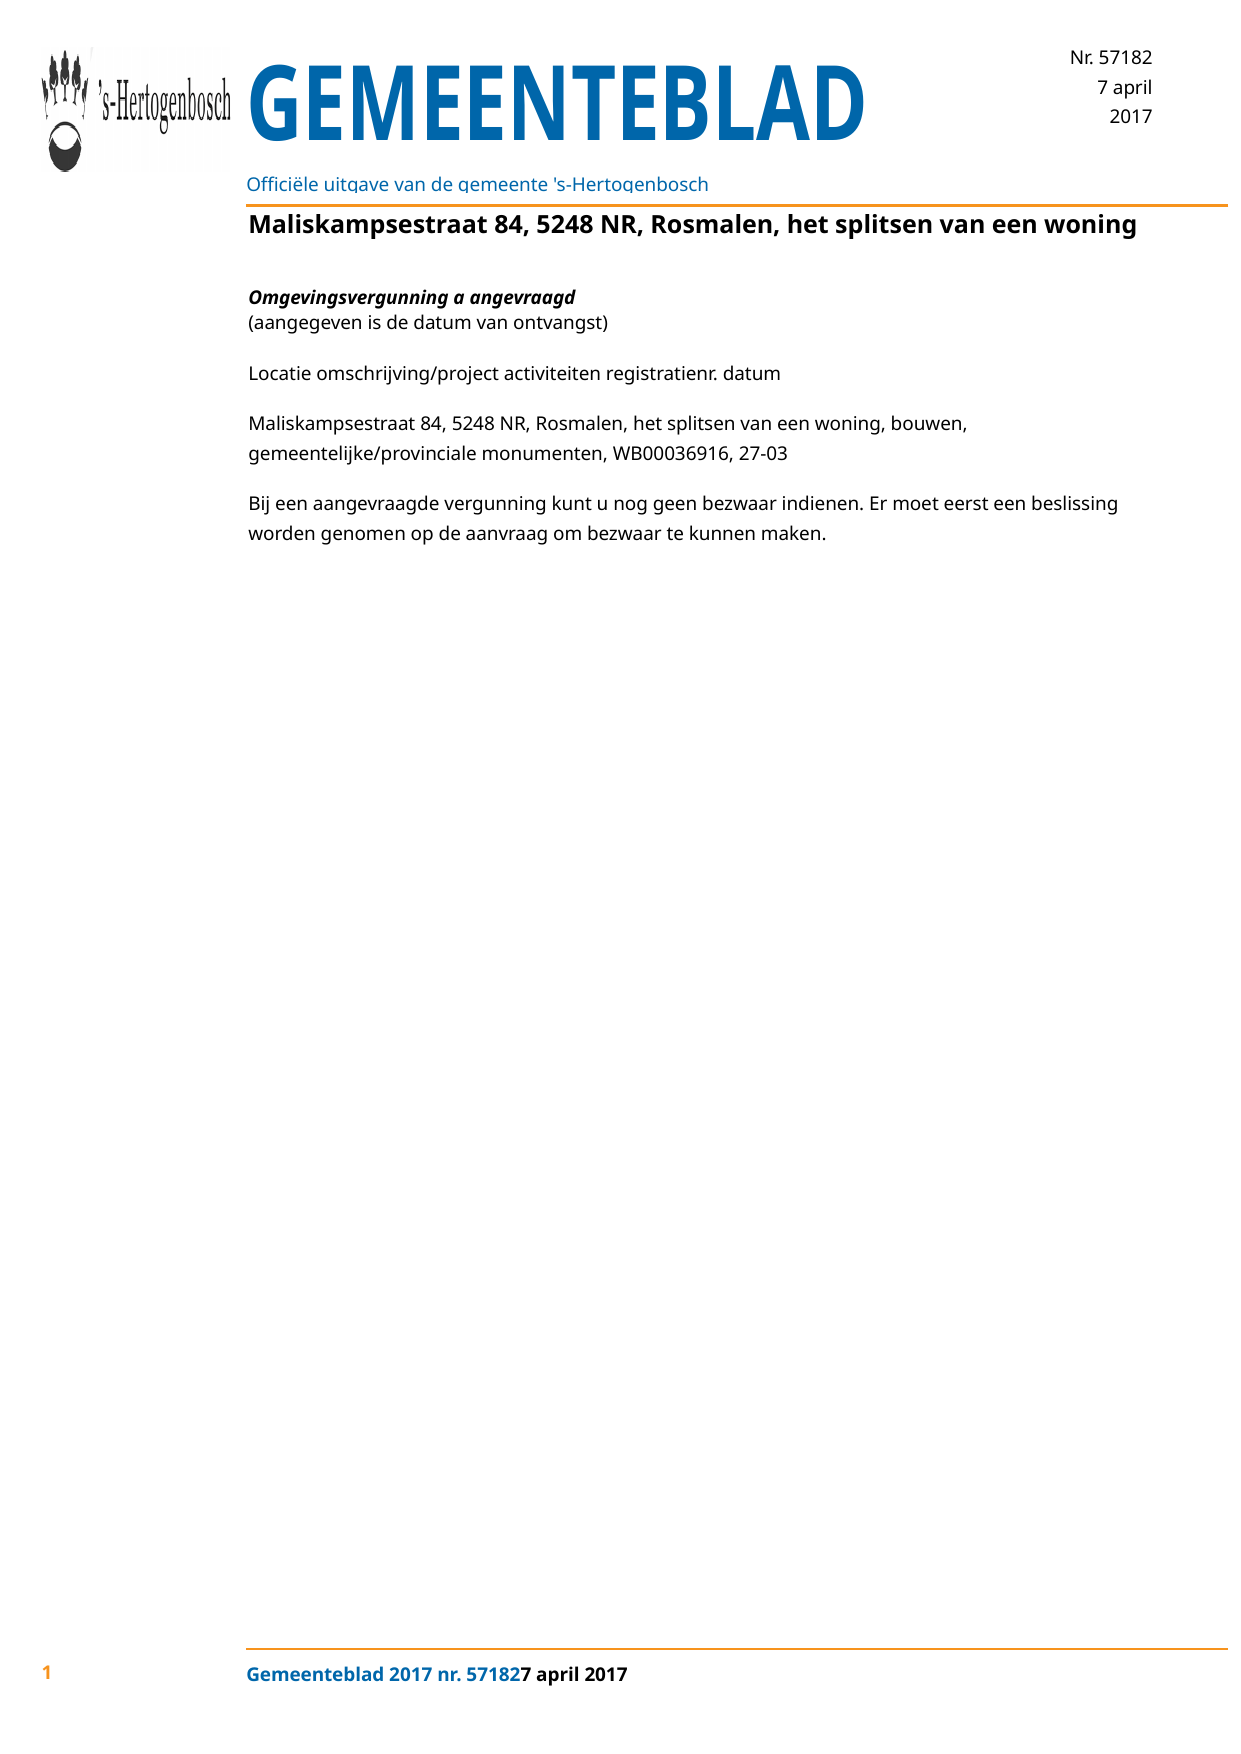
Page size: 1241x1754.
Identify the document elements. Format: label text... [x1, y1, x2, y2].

picture [41, 47, 231, 172]
text Omgevingsvergunning a angevraagd [248, 284, 1152, 309]
text Maliskampsestraat 84, 5248 NR, Rosmalen, het splitsen van een woning, bouwen, gemeentelijke/provinciale monumenten, WB00036916, 27-03 [248, 410, 1152, 466]
text Locatie omschrijving/project activiteiten registratienr. datum [248, 360, 1152, 386]
text Bij een aangevraagde vergunning kunt u nog geen bezwaar indienen. Er moet eerst een beslissing worden genomen op de aanvraag om bezwaar te kunnen maken. [248, 490, 1152, 546]
text (aangegeven is de datum van ontvangst) [248, 309, 1152, 335]
text Maliskampsestraat 84, 5248 NR, Rosmalen, het splitsen van een woning [248, 207, 1152, 241]
